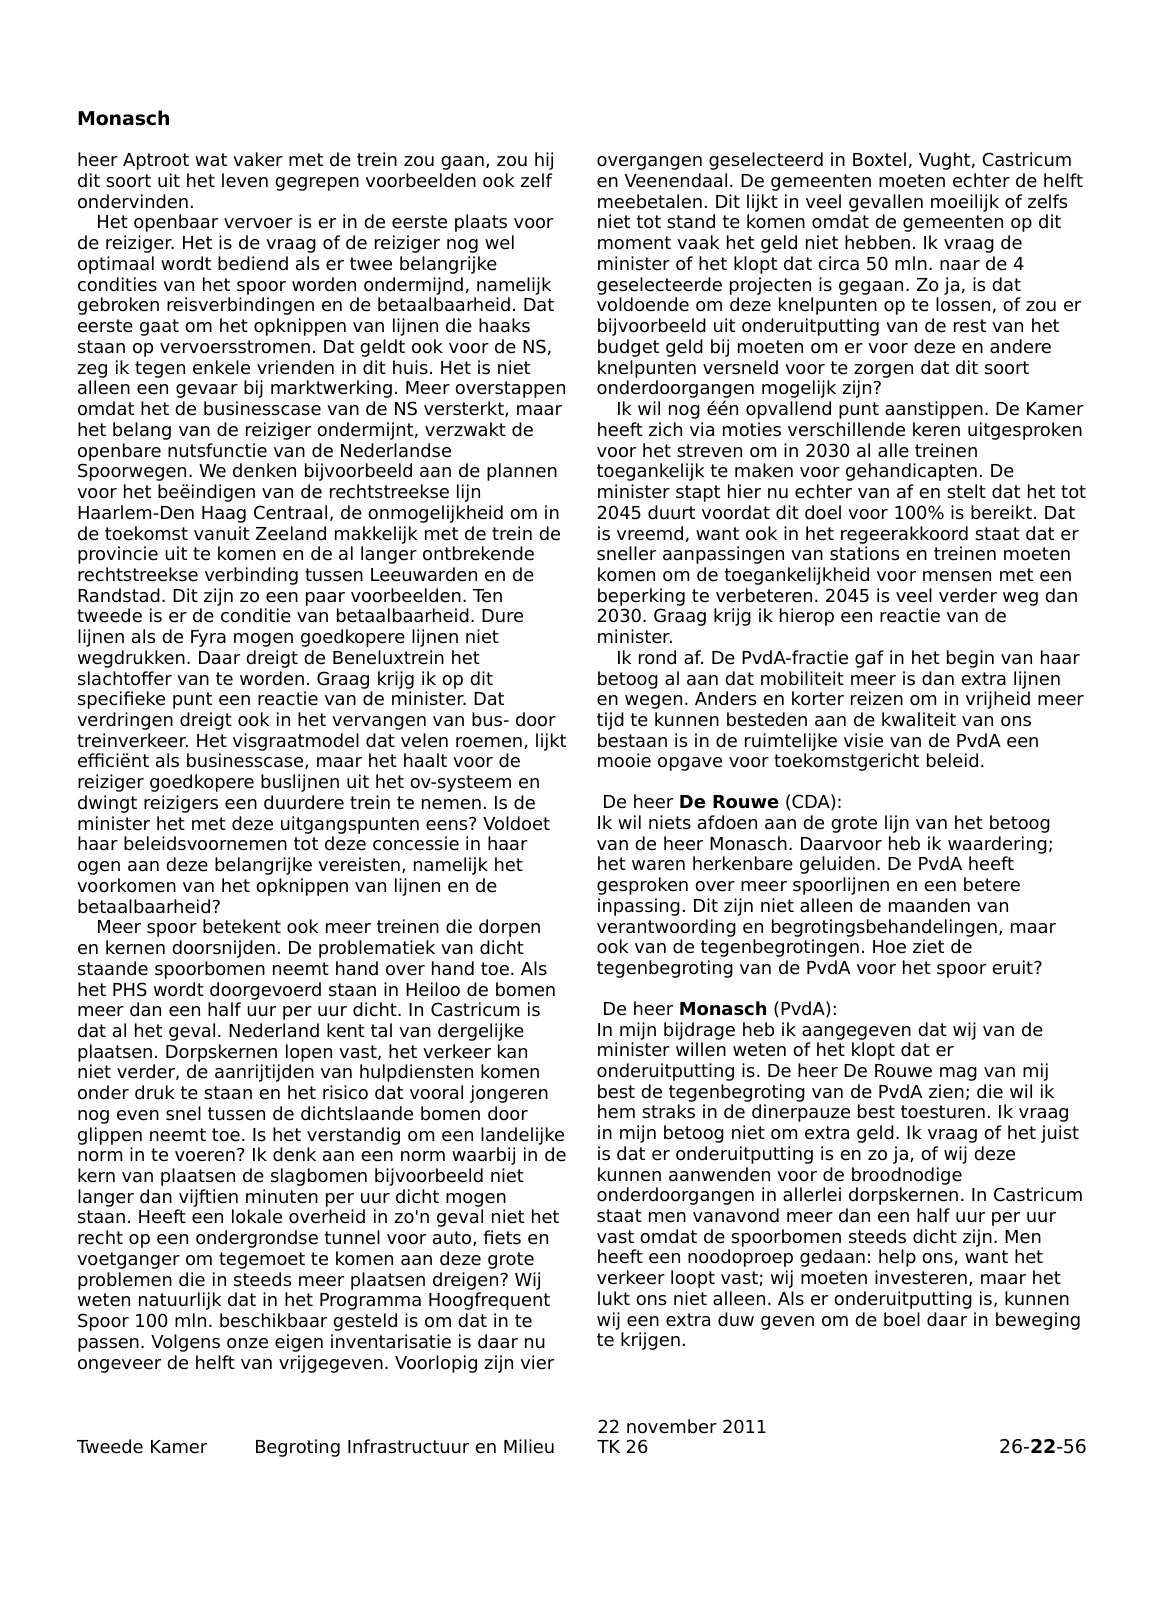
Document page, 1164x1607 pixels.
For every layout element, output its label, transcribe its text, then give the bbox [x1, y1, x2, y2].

text Het openbaar vervoer is er in de eerste plaats voor de reiziger. Het is de vraag of de reiziger nog wel optimaal wordt bediend als er twee belangrijke condities van het spoor worden ondermijnd, namelijk gebroken reisverbindingen en de betaalbaarheid. Dat eerste gaat om het opknippen van lijnen die haaks staan op vervoersstromen. Dat geldt ook voor de NS, zeg ik tegen enkele vrienden in dit huis. Het is niet alleen een gevaar bij marktwerking. Meer overstappen omdat het de businesscase van de NS versterkt, maar het belang van de reiziger ondermijnt, verzwakt de openbare nutsfunctie van de Nederlandse Spoorwegen. We denken bijvoorbeeld aan de plannen voor het beëindigen van de rechtstreekse lijn Haarlem-Den Haag Centraal, de onmogelijkheid om in de toekomst vanuit Zeeland makkelijk met de trein de provincie uit te komen en de al langer ontbrekende rechtstreekse verbinding tussen Leeuwarden en de Randstad. Dit zijn zo een paar voorbeelden. Ten tweede is er de conditie van betaalbaarheid. Dure lijnen als de Fyra mogen goedkopere lijnen niet wegdrukken. Daar dreigt de Beneluxtrein het slachtoffer van te worden. Graag krijg ik op dit specifieke punt een reactie van de minister. Dat verdringen dreigt ook in het vervangen van bus- door treinverkeer. Het visgraatmodel dat velen roemen, lijkt efficiënt als businesscase, maar het haalt voor de reiziger goedkopere buslijnen uit het ov-systeem en dwingt reizigers een duurdere trein te nemen. Is de minister het met deze uitgangspunten eens? Voldoet haar beleidsvoornemen tot deze concessie in haar ogen aan deze belangrijke vereisten, namelijk het voorkomen van het opknippen van lijnen en de betaalbaarheid? [77, 212, 567, 917]
text Ik rond af. De PvdA-fractie gaf in het begin van haar betoog al aan dat mobiliteit meer is dan extra lijnen en wegen. Anders en korter reizen om in vrijheid meer tijd te kunnen besteden aan de kwaliteit van ons bestaan is in de ruimtelijke visie van de PvdA een mooie opgave voor toekomstgericht beleid. [596, 648, 1087, 772]
text In mijn bijdrage heb ik aangegeven dat wij van de minister willen weten of het klopt dat er onderuitputting is. De heer De Rouwe mag van mij best de tegenbegroting van de PvdA zien; die wil ik hem straks in de dinerpauze best toesturen. Ik vraag in mijn betoog niet om extra geld. Ik vraag of het juist is dat er onderuitputting is en zo ja, of wij deze kunnen aanwenden voor de broodnodige onderdoorgangen in allerlei dorpskernen. In Castricum staat men vanavond meer dan een half uur per uur vast omdat de spoorbomen steeds dicht zijn. Men heeft een noodoproep gedaan: help ons, want het verkeer loopt vast; wij moeten investeren, maar het lukt ons niet alleen. Als er onderuitputting is, kunnen wij een extra duw geven om de boel daar in beweging te krijgen. [596, 1019, 1087, 1351]
text Meer spoor betekent ook meer treinen die dorpen en kernen doorsnijden. De problematiek van dicht staande spoorbomen neemt hand over hand toe. Als het PHS wordt doorgevoerd staan in Heiloo de bomen meer dan een half uur per uur dicht. In Castricum is dat al het geval. Nederland kent tal van dergelijke plaatsen. Dorpskernen lopen vast, het verkeer kan niet verder, de aanrijtijden van hulpdiensten komen onder druk te staan en het risico dat vooral jongeren nog even snel tussen de dichtslaande bomen door glippen neemt toe. Is het verstandig om een landelijke norm in te voeren? Ik denk aan een norm waarbij in de kern van plaatsen de slagbomen bijvoorbeeld niet langer dan vijftien minuten per uur dicht mogen staan. Heeft een lokale overheid in zo'n geval niet het recht op een ondergrondse tunnel voor auto, fiets en voetganger om tegemoet te komen aan deze grote problemen die in steeds meer plaatsen dreigen? Wij weten natuurlijk dat in het Programma Hoogfrequent Spoor 100 mln. beschikbaar gesteld is om dat in te passen. Volgens onze eigen inventarisatie is daar nu ongeveer de helft van vrijgegeven. Voorlopig zijn vier [77, 917, 567, 1373]
text De heer De Rouwe (CDA): [596, 792, 1087, 813]
text Ik wil niets afdoen aan de grote lijn van het betoog van de heer Monasch. Daarvoor heb ik waardering; het waren herkenbare geluiden. De PvdA heeft gesproken over meer spoorlijnen en een betere inpassing. Dit zijn niet alleen de maanden van verantwoording en begrotingsbehandelingen, maar ook van de tegenbegrotingen. Hoe ziet de tegenbegroting van de PvdA voor het spoor eruit? [596, 813, 1087, 979]
text Ik wil nog één opvallend punt aanstippen. De Kamer heeft zich via moties verschillende keren uitgesproken voor het streven om in 2030 al alle treinen toegankelijk te maken voor gehandicapten. De minister stapt hier nu echter van af en stelt dat het tot 2045 duurt voordat dit doel voor 100% is bereikt. Dat is vreemd, want ook in het regeerakkoord staat dat er sneller aanpassingen van stations en treinen moeten komen om de toegankelijkheid voor mensen met een beperking te verbeteren. 2045 is veel verder weg dan 2030. Graag krijg ik hierop een reactie van de minister. [596, 399, 1087, 648]
text heer Aptroot wat vaker met de trein zou gaan, zou hij dit soort uit het leven gegrepen voorbeelden ook zelf ondervinden. [77, 150, 567, 212]
text De heer Monasch (PvdA): [596, 999, 1087, 1019]
text overgangen geselecteerd in Boxtel, Vught, Castricum en Veenendaal. De gemeenten moeten echter de helft meebetalen. Dit lijkt in veel gevallen moeilijk of zelfs niet tot stand te komen omdat de gemeenten op dit moment vaak het geld niet hebben. Ik vraag de minister of het klopt dat circa 50 mln. naar de 4 geselecteerde projecten is gegaan. Zo ja, is dat voldoende om deze knelpunten op te lossen, of zou er bijvoorbeeld uit onderuitputting van de rest van het budget geld bij moeten om er voor deze en andere knelpunten versneld voor te zorgen dat dit soort onderdoorgangen mogelijk zijn? [596, 150, 1087, 399]
